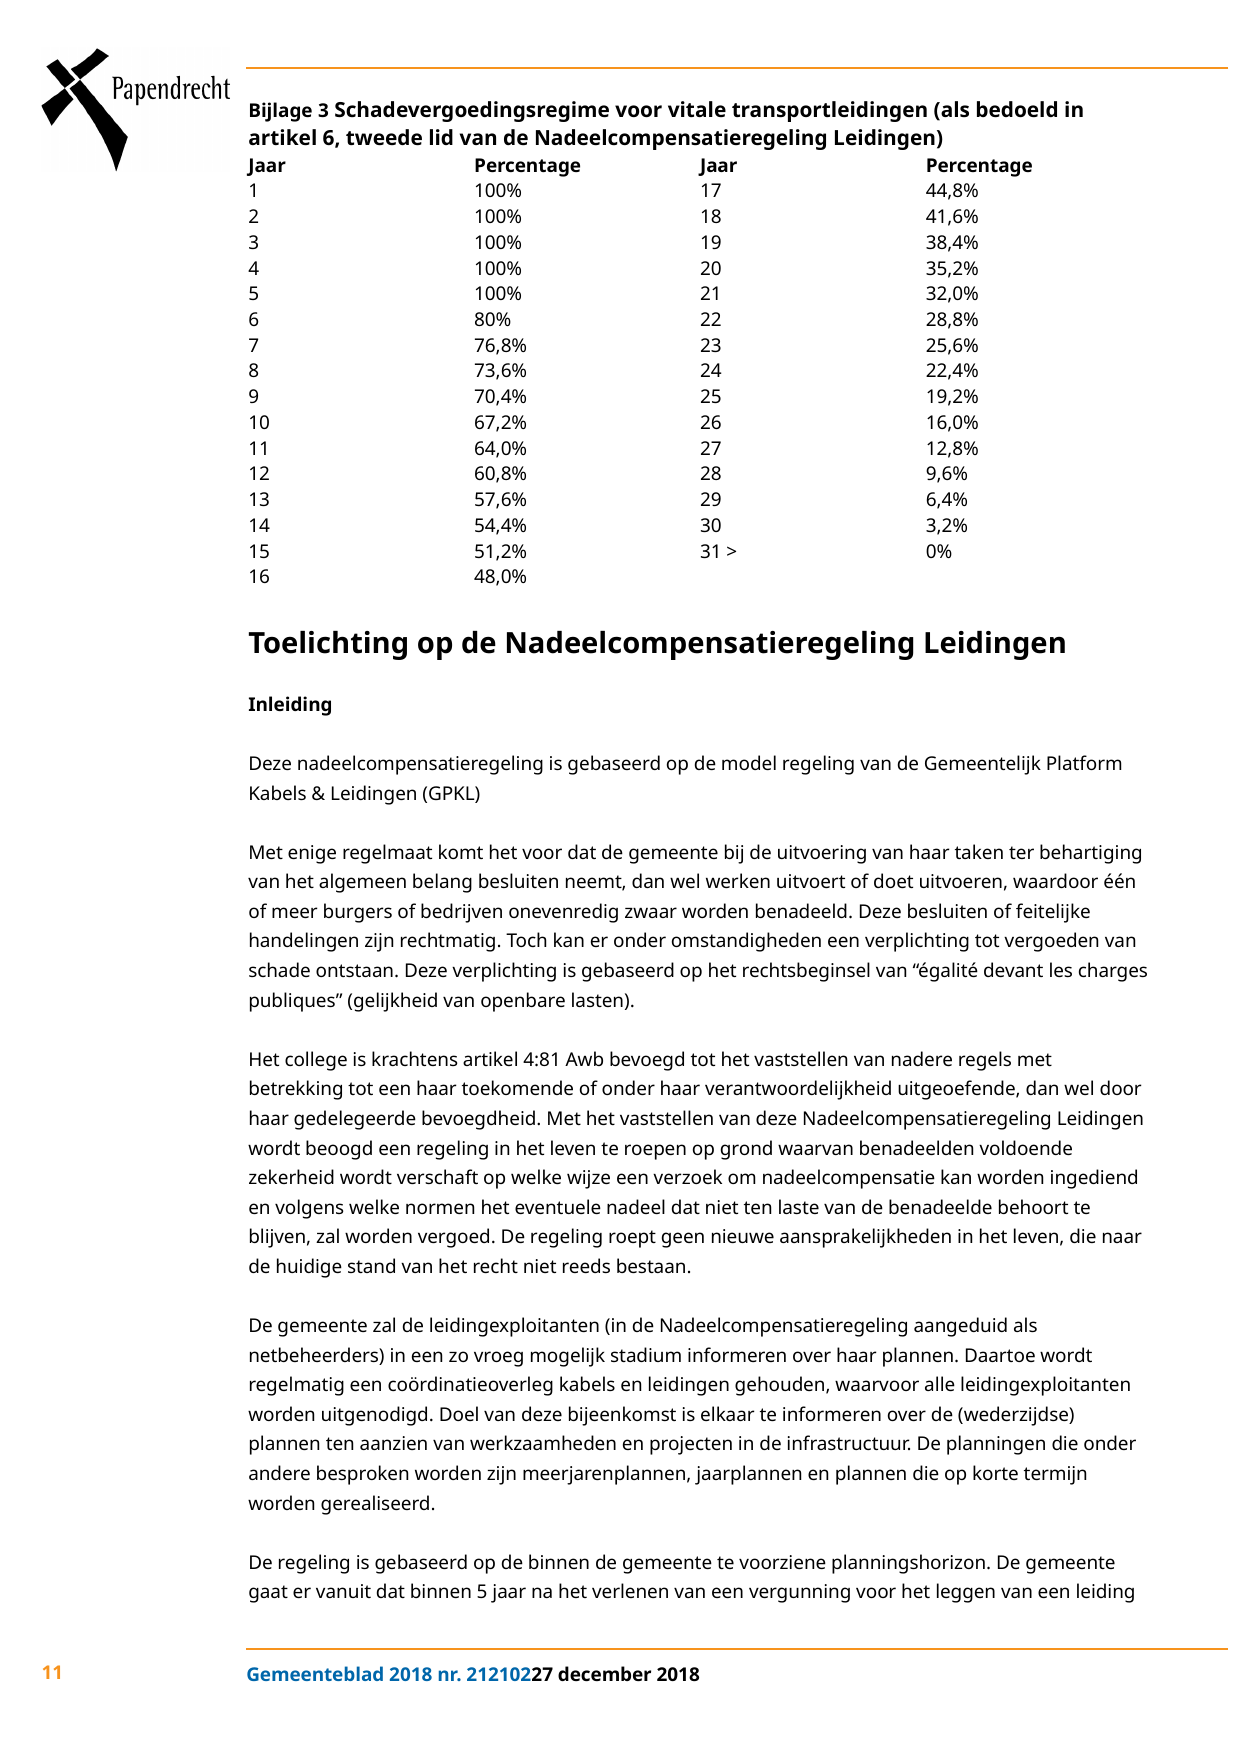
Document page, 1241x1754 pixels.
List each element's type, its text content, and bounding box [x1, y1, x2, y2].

table_cell [700, 564, 926, 589]
table_cell 20 [700, 255, 926, 281]
table_cell 12,8% [926, 435, 1152, 461]
table_cell 24 [700, 358, 926, 383]
table_cell 4 [248, 255, 474, 281]
table_cell 27 [700, 435, 926, 461]
table_cell 100% [474, 203, 700, 229]
table_cell 41,6% [926, 203, 1152, 229]
table_cell 73,6% [474, 358, 700, 383]
table_cell 38,4% [926, 229, 1152, 255]
text Toelichting op de Nadeelcompensatieregeling Leidingen [248, 622, 1152, 662]
table_cell 22,4% [926, 358, 1152, 383]
table_cell 3 [248, 229, 474, 255]
table_header Percentage [926, 152, 1152, 178]
table_cell 80% [474, 306, 700, 332]
table_cell [926, 564, 1152, 589]
table_cell 16,0% [926, 409, 1152, 435]
table_cell 30 [700, 512, 926, 538]
table_cell 7 [248, 332, 474, 358]
table_header Jaar [700, 152, 926, 178]
text Bijlage 3 Schadevergoedingsregime voor vitale transportleidingen (als bedoeld in artikel 6, tweede lid van de Nadeelcompensatieregeling Leidingen) [248, 95, 1152, 152]
table_cell 19,2% [926, 384, 1152, 409]
table_cell 0% [926, 538, 1152, 563]
text Met enige regelmaat komt het voor dat de gemeente bij de uitvoering van haar taken ter behartiging van het algemeen belang besluiten neemt, dan wel werken uitvoert of doet uitvoeren, waardoor één of meer burgers of bedrijven onevenredig zwaar worden benadeeld. Deze besluiten of feitelijke handelingen zijn rechtmatig. Toch kan er onder omstandigheden een verplichting tot vergoeden van schade ontstaan. Deze verplichting is gebaseerd op het rechtsbeginsel van “égalité devant les charges publiques” (gelijkheid van openbare lasten). [248, 839, 1152, 1012]
table_cell 26 [700, 409, 926, 435]
table_cell 29 [700, 486, 926, 512]
table_cell 3,2% [926, 512, 1152, 538]
table_cell 19 [700, 229, 926, 255]
table_cell 51,2% [474, 538, 700, 563]
text De regeling is gebaseerd op de binnen de gemeente te voorziene planningshorizon. De gemeente gaat er vanuit dat binnen 5 jaar na het verlenen van een vergunning voor het leggen van een leiding [248, 1549, 1152, 1604]
text Inleiding [248, 691, 1152, 717]
table_cell 100% [474, 229, 700, 255]
table_cell 28 [700, 461, 926, 486]
picture [41, 47, 231, 172]
table_cell 22 [700, 306, 926, 332]
table_cell 2 [248, 203, 474, 229]
table_cell 100% [474, 255, 700, 281]
table_cell 25,6% [926, 332, 1152, 358]
table_cell 31 > [700, 538, 926, 563]
table_cell 17 [700, 178, 926, 203]
text Het college is krachtens artikel 4:81 Awb bevoegd tot het vaststellen van nadere regels met betrekking tot een haar toekomende of onder haar verantwoordelijkheid uitgeoefende, dan wel door haar gedelegeerde bevoegdheid. Met het vaststellen van deze Nadeelcompensatieregeling Leidingen wordt beoogd een regeling in het leven te roepen op grond waarvan benadeelden voldoende zekerheid wordt verschaft op welke wijze een verzoek om nadeelcompensatie kan worden ingediend en volgens welke normen het eventuele nadeel dat niet ten laste van de benadeelde behoort te blijven, zal worden vergoed. De regeling roept geen nieuwe aansprakelijkheden in het leven, die naar de huidige stand van het recht niet reeds bestaan. [248, 1046, 1152, 1279]
table_cell 32,0% [926, 281, 1152, 306]
table_cell 9,6% [926, 461, 1152, 486]
table_cell 11 [248, 435, 474, 461]
table_cell 28,8% [926, 306, 1152, 332]
table_cell 44,8% [926, 178, 1152, 203]
table_cell 100% [474, 178, 700, 203]
table_cell 6,4% [926, 486, 1152, 512]
table_cell 18 [700, 203, 926, 229]
text De gemeente zal de leidingexploitanten (in de Nadeelcompensatieregeling aangeduid als netbeheerders) in een zo vroeg mogelijk stadium informeren over haar plannen. Daartoe wordt regelmatig een coördinatieoverleg kabels en leidingen gehouden, waarvoor alle leidingexploitanten worden uitgenodigd. Doel van deze bijeenkomst is elkaar te informeren over de (wederzijdse) plannen ten aanzien van werkzaamheden en projecten in de infrastructuur. De planningen die onder andere besproken worden zijn meerjarenplannen, jaarplannen en plannen die op korte termijn worden gerealiseerd. [248, 1312, 1152, 1515]
table_cell 54,4% [474, 512, 700, 538]
text Deze nadeelcompensatieregeling is gebaseerd op de model regeling van de Gemeentelijk Platform Kabels & Leidingen (GPKL) [248, 750, 1152, 805]
table_cell 70,4% [474, 384, 700, 409]
table_cell 25 [700, 384, 926, 409]
table_cell 76,8% [474, 332, 700, 358]
table_cell 21 [700, 281, 926, 306]
table_cell 57,6% [474, 486, 700, 512]
table_cell 13 [248, 486, 474, 512]
table_cell 1 [248, 178, 474, 203]
table_cell 14 [248, 512, 474, 538]
table_cell 64,0% [474, 435, 700, 461]
table_cell 35,2% [926, 255, 1152, 281]
table_cell 9 [248, 384, 474, 409]
table_cell 48,0% [474, 564, 700, 589]
table_cell 8 [248, 358, 474, 383]
table_cell 60,8% [474, 461, 700, 486]
table_header Percentage [474, 152, 700, 178]
table_cell 100% [474, 281, 700, 306]
table_cell 10 [248, 409, 474, 435]
table_cell 23 [700, 332, 926, 358]
table_cell 12 [248, 461, 474, 486]
table_cell 5 [248, 281, 474, 306]
table_header Jaar [248, 152, 474, 178]
table_cell 15 [248, 538, 474, 563]
table_cell 16 [248, 564, 474, 589]
table_cell 67,2% [474, 409, 700, 435]
table_cell 6 [248, 306, 474, 332]
